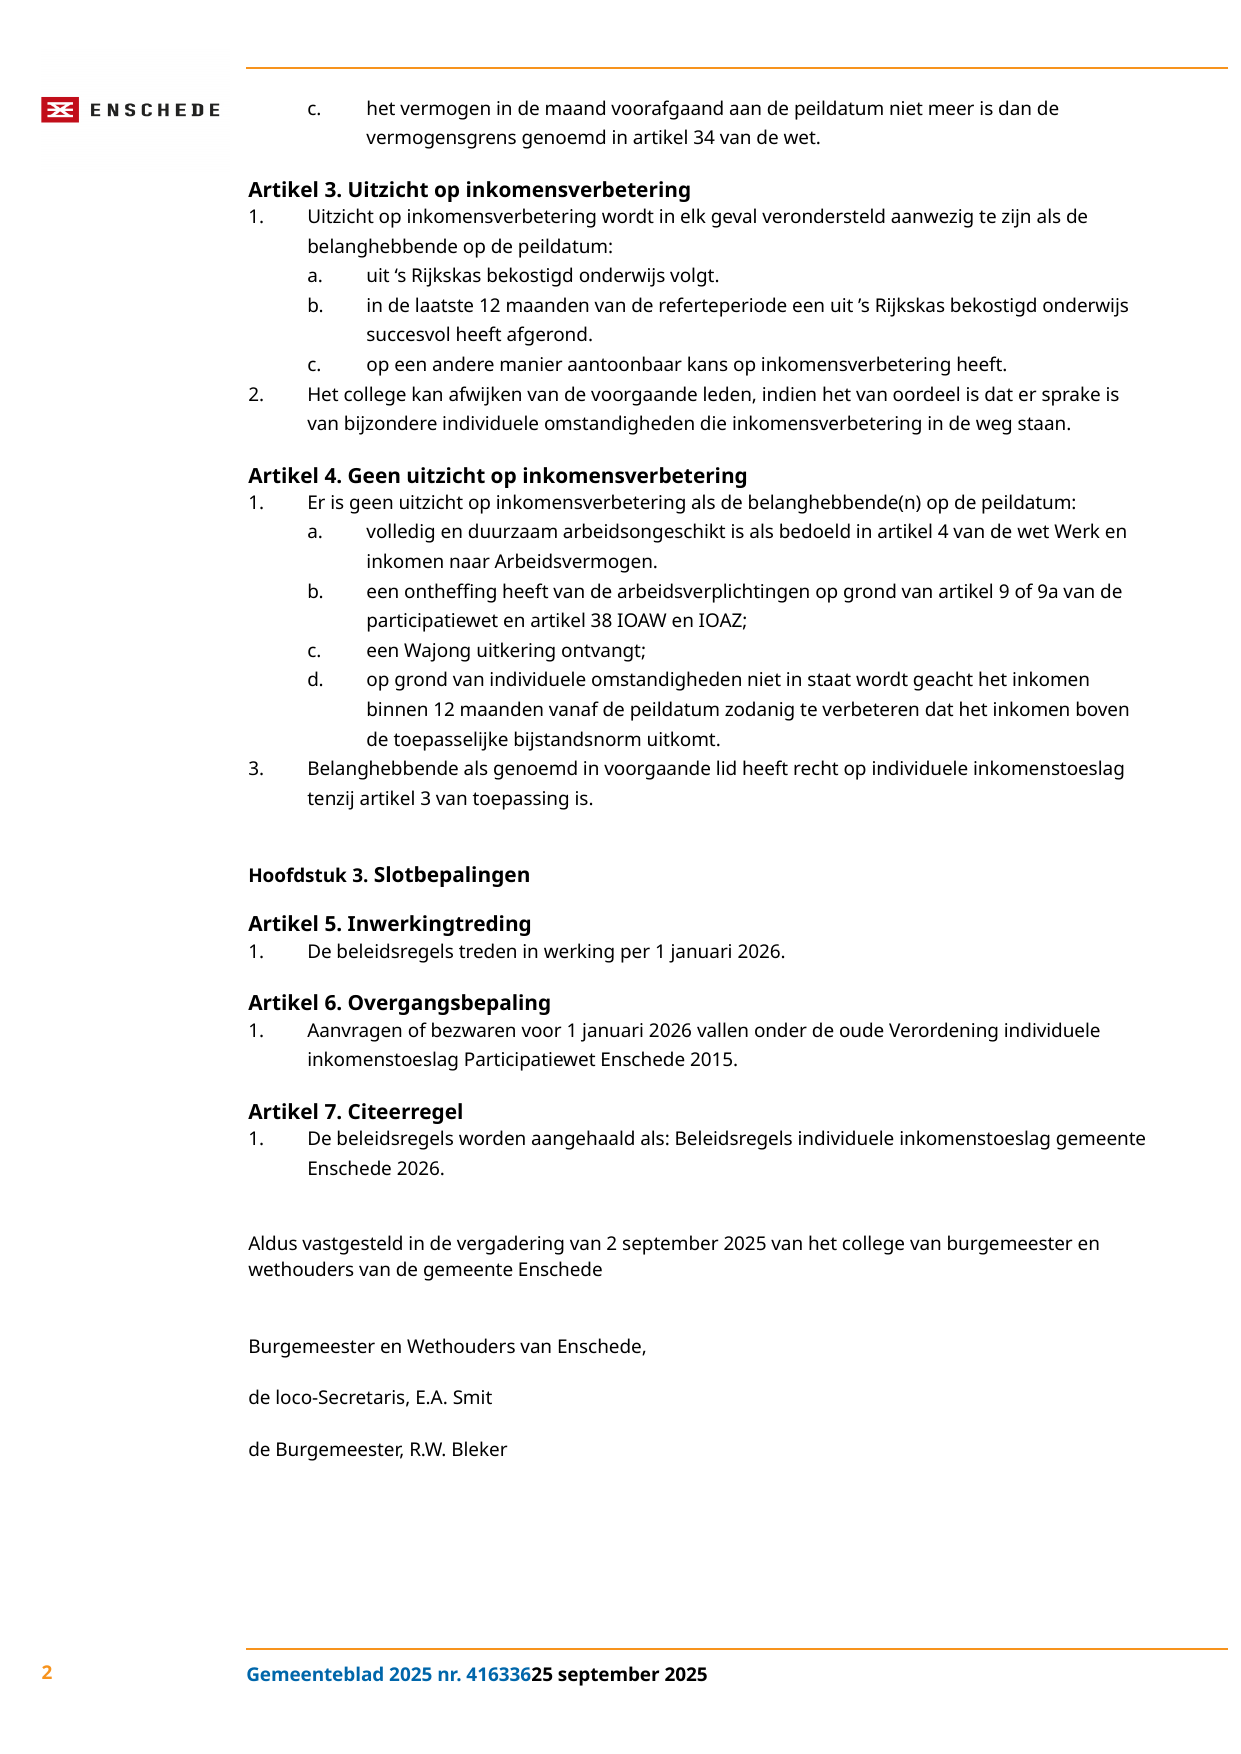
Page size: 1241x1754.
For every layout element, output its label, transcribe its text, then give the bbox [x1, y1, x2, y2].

text de loco-Secretaris, E.A. Smit [248, 1384, 1152, 1410]
list het vermogen in de maand voorafgaand aan de peildatum niet meer is dan de vermogensgrens genoemd in artikel 34 van de wet. [307, 95, 1152, 150]
text Artikel 5. Inwerkingtreding [248, 909, 1152, 938]
list op een andere manier aantoonbaar kans op inkomensverbetering heeft. [307, 351, 1152, 377]
list Er is geen uitzicht op inkomensverbetering als de belanghebbende(n) op de peildatum: [248, 489, 1152, 515]
text Aldus vastgesteld in de vergadering van 2 september 2025 van het college van burgemeester en wethouders van de gemeente Enschede [248, 1230, 1152, 1281]
text Hoofdstuk 3. Slotbepalingen [248, 860, 1152, 889]
list een Wajong uitkering ontvangt; [307, 637, 1152, 663]
list uit ‘s Rijkskas bekostigd onderwijs volgt. [307, 262, 1152, 288]
list een ontheffing heeft van de arbeidsverplichtingen op grond van artikel 9 of 9a van de participatiewet en artikel 38 IOAW en IOAZ; [307, 578, 1152, 633]
list De beleidsregels treden in werking per 1 januari 2026. [248, 938, 1152, 964]
list op grond van individuele omstandigheden niet in staat wordt geacht het inkomen binnen 12 maanden vanaf de peildatum zodanig te verbeteren dat het inkomen boven de toepasselijke bijstandsnorm uitkomt. [307, 667, 1152, 752]
list Aanvragen of bezwaren voor 1 januari 2026 vallen onder de oude Verordening individuele inkomenstoeslag Participatiewet Enschede 2015. [248, 1017, 1152, 1072]
text Artikel 7. Citeerregel [248, 1097, 1152, 1125]
list De beleidsregels worden aangehaald als: Beleidsregels individuele inkomenstoeslag gemeente Enschede 2026. [248, 1125, 1152, 1181]
text Artikel 6. Overgangsbepaling [248, 988, 1152, 1017]
text Artikel 3. Uitzicht op inkomensverbetering [248, 175, 1152, 203]
list Het college kan afwijken van de voorgaande leden, indien het van oordeel is dat er sprake is van bijzondere individuele omstandigheden die inkomensverbetering in de weg staan. [248, 381, 1152, 436]
picture [41, 47, 231, 172]
text Burgemeester en Wethouders van Enschede, [248, 1333, 1152, 1359]
text de Burgemeester, R.W. Bleker [248, 1436, 1152, 1462]
list Belanghebbende als genoemd in voorgaande lid heeft recht op individuele inkomenstoeslag tenzij artikel 3 van toepassing is. [248, 755, 1152, 811]
list Uitzicht op inkomensverbetering wordt in elk geval verondersteld aanwezig te zijn als de belanghebbende op de peildatum: [248, 203, 1152, 258]
text Artikel 4. Geen uitzicht op inkomensverbetering [248, 461, 1152, 489]
list in de laatste 12 maanden van de referteperiode een uit ’s Rijkskas bekostigd onderwijs succesvol heeft afgerond. [307, 292, 1152, 347]
list volledig en duurzaam arbeidsongeschikt is als bedoeld in artikel 4 van de wet Werk en inkomen naar Arbeidsvermogen. [307, 519, 1152, 574]
